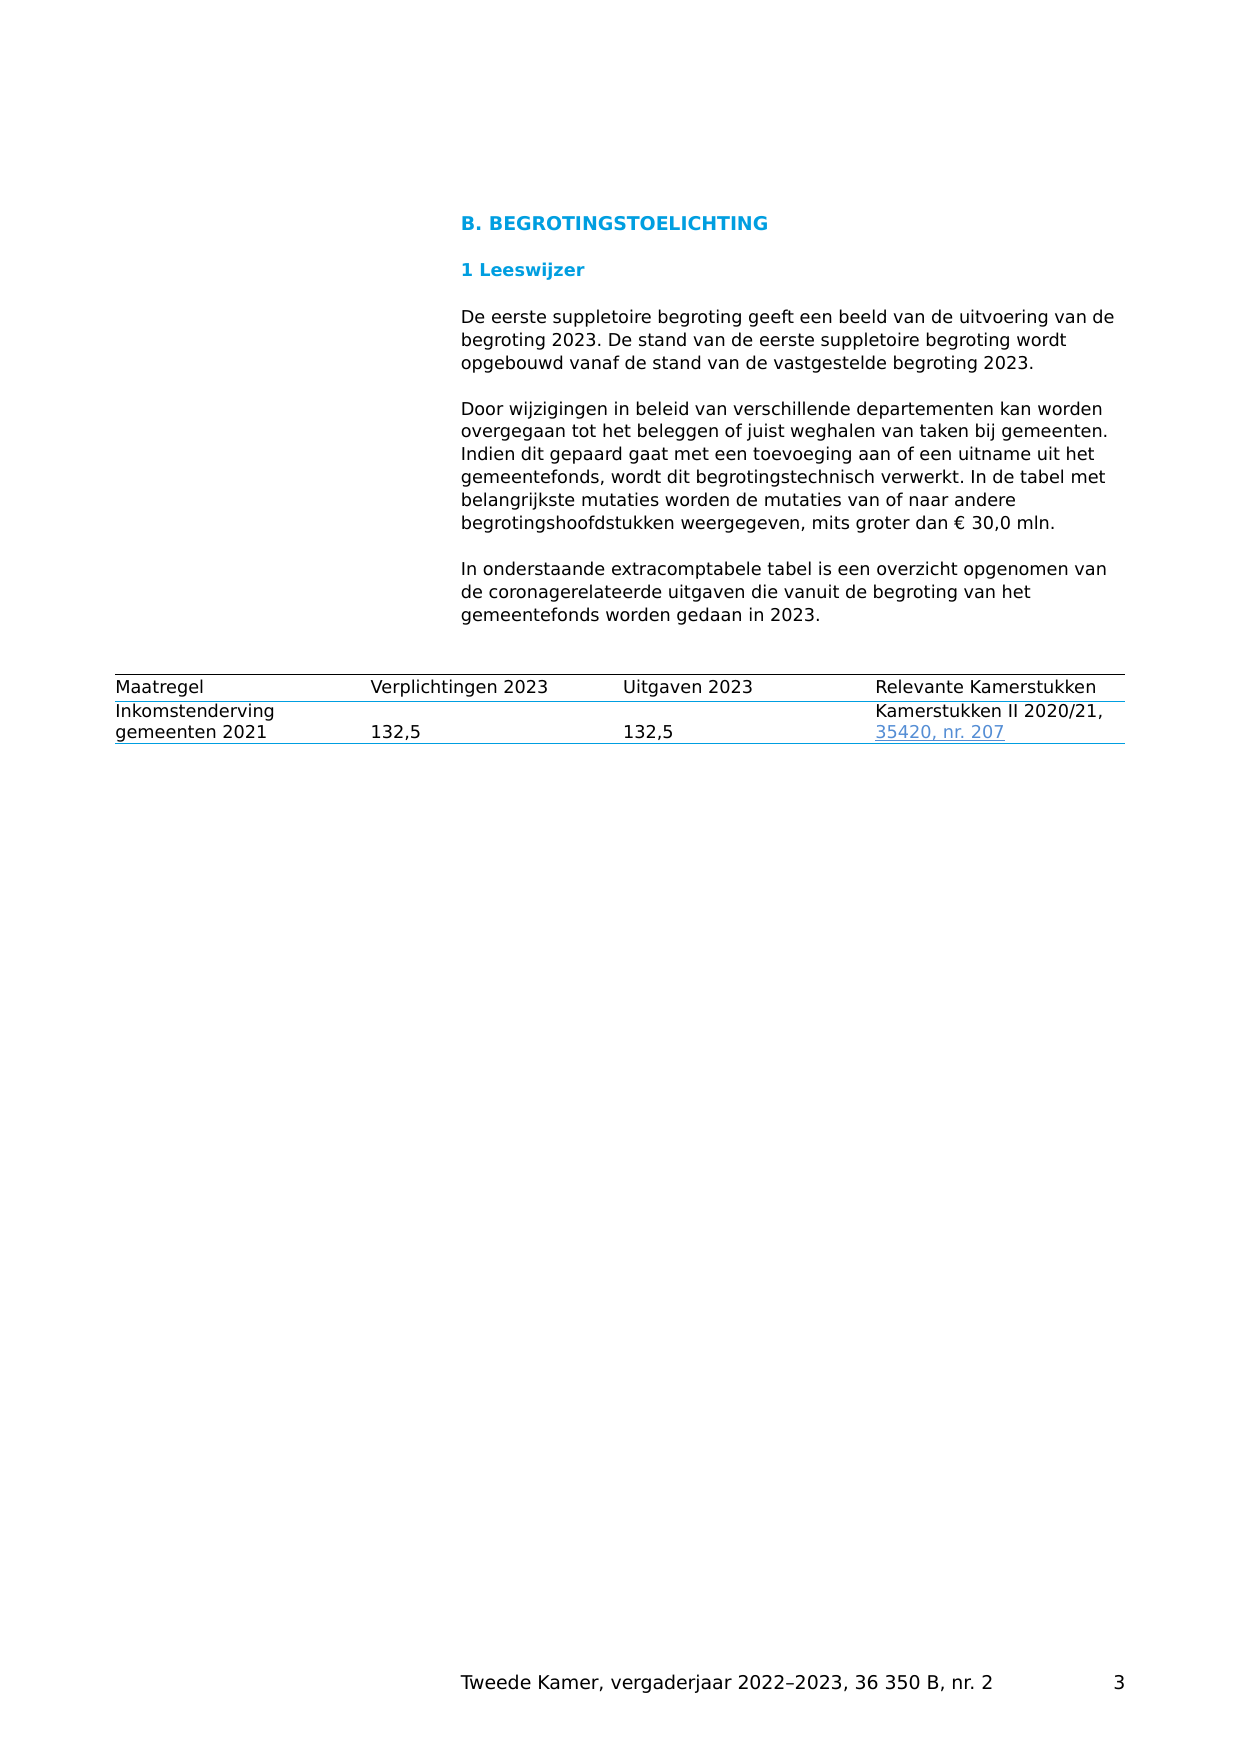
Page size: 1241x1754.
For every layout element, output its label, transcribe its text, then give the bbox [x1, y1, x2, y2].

table_cell Kamerstukken II 2020/21, 35420, nr. 207 [872, 702, 1125, 742]
table_cell 132,5 [620, 702, 872, 742]
table_cell Inkomstenderving gemeenten 2021 [115, 702, 367, 742]
table_cell Relevante Kamerstukken [872, 675, 1125, 701]
title 1 Leeswijzer [461, 258, 1125, 281]
title B. BEGROTINGSTOELICHTING [461, 213, 1125, 235]
table_cell Uitgaven 2023 [620, 675, 872, 701]
table_cell 132,5 [368, 702, 620, 742]
text De eerste suppletoire begroting geeft een beeld van de uitvoering van de begroting 2023. De stand van de eerste suppletoire begroting wordt opgebouwd vanaf de stand van de vastgestelde begroting 2023. [461, 305, 1125, 374]
text In onderstaande extracomptabele tabel is een overzicht opgenomen van de coronagerelateerde uitgaven die vanuit de begroting van het gemeentefonds worden gedaan in 2023. [461, 557, 1125, 626]
table_cell Verplichtingen 2023 [368, 675, 620, 701]
text Door wijzigingen in beleid van verschillende departementen kan worden overgegaan tot het beleggen of juist weghalen van taken bij gemeenten. Indien dit gepaard gaat met een toevoeging aan of een uitname uit het gemeentefonds, wordt dit begrotingstechnisch verwerkt. In de tabel met belangrijkste mutaties worden de mutaties van of naar andere begrotingshoofdstukken weergegeven, mits groter dan € 30,0 mln. [461, 397, 1125, 534]
table_header Tabel 1 Overzicht coronagerelateerde uitgaven (bedragen x € 1 mln.) [115, 649, 1125, 674]
table_cell Maatregel [115, 675, 367, 701]
